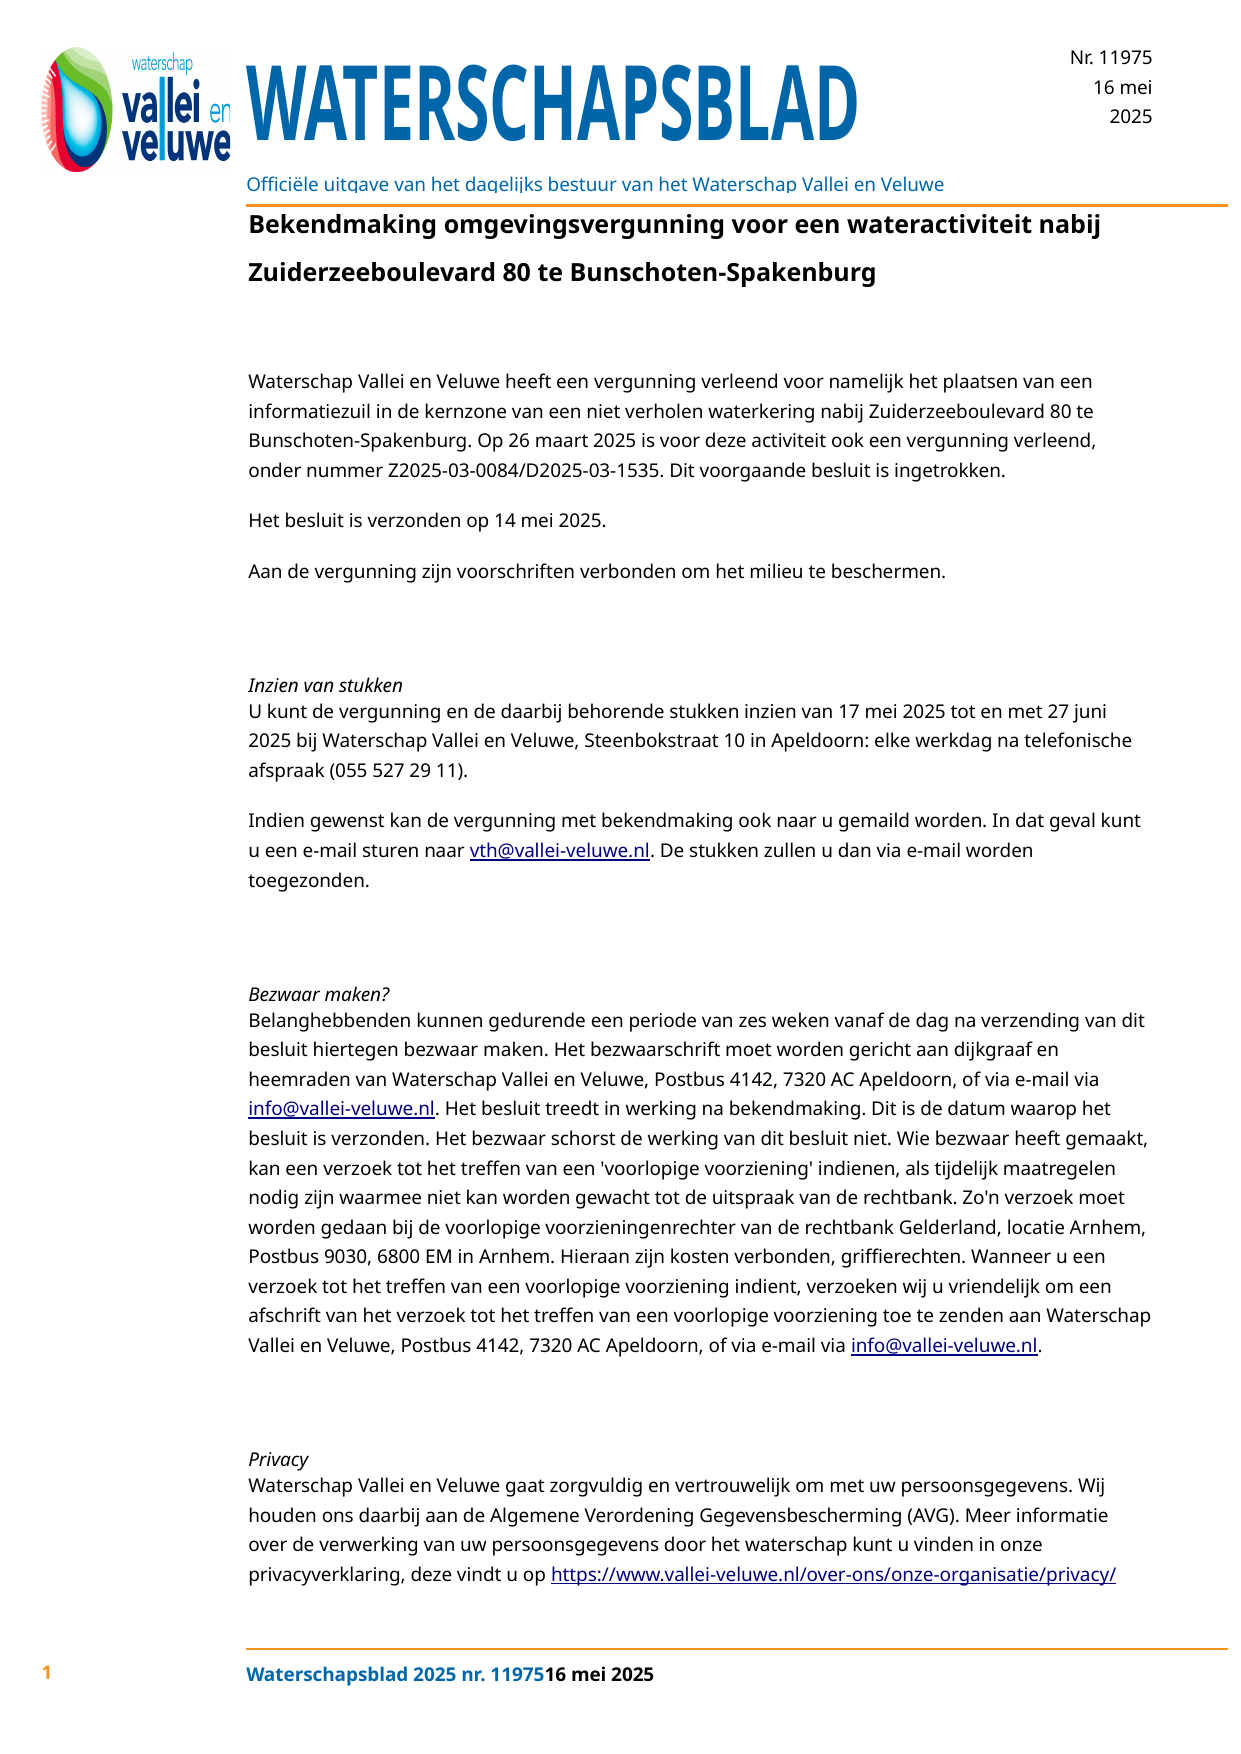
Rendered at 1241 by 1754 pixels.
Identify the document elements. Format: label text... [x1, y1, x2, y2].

picture [41, 47, 231, 172]
text Het besluit is verzonden op 14 mei 2025. [248, 507, 1152, 533]
text Bekendmaking omgevingsvergunning voor een wateractiviteit nabij Zuiderzeeboulevard 80 te Bunschoten-Spakenburg [248, 207, 1152, 288]
text Bezwaar maken? [248, 981, 1152, 1007]
text Belanghebbenden kunnen gedurende een periode van zes weken vanaf de dag na verzending van dit besluit hiertegen bezwaar maken. Het bezwaarschrift moet worden gericht aan dijkgraaf en heemraden van Waterschap Vallei en Veluwe, Postbus 4142, 7320 AC Apeldoorn, of via e-mail via info@vallei-veluwe.nl. Het besluit treedt in werking na bekendmaking. Dit is de datum waarop het besluit is verzonden. Het bezwaar schorst de werking van dit besluit niet. Wie bezwaar heeft gemaakt, kan een verzoek tot het treffen van een 'voorlopige voorziening' indienen, als tijdelijk maatregelen nodig zijn waarmee niet kan worden gewacht tot de uitspraak van de rechtbank. Zo'n verzoek moet worden gedaan bij de voorlopige voorzieningenrechter van de rechtbank Gelderland, locatie Arnhem, Postbus 9030, 6800 EM in Arnhem. Hieraan zijn kosten verbonden, griffierechten. Wanneer u een verzoek tot het treffen van een voorlopige voorziening indient, verzoeken wij u vriendelijk om een afschrift van het verzoek tot het treffen van een voorlopige voorziening toe te zenden aan Waterschap Vallei en Veluwe, Postbus 4142, 7320 AC Apeldoorn, of via e-mail via info@vallei-veluwe.nl. [248, 1007, 1152, 1358]
text Waterschap Vallei en Veluwe heeft een vergunning verleend voor namelijk het plaatsen van een informatiezuil in de kernzone van een niet verholen waterkering nabij Zuiderzeeboulevard 80 te Bunschoten-Spakenburg. Op 26 maart 2025 is voor deze activiteit ook een vergunning verleend, onder nummer Z2025-03-0084/D2025-03-1535. Dit voorgaande besluit is ingetrokken. [248, 368, 1152, 483]
text Aan de vergunning zijn voorschriften verbonden om het milieu te beschermen. [248, 558, 1152, 584]
text Inzien van stukken [248, 672, 1152, 698]
text U kunt de vergunning en de daarbij behorende stukken inzien van 17 mei 2025 tot en met 27 juni 2025 bij Waterschap Vallei en Veluwe, Steenbokstraat 10 in Apeldoorn: elke werkdag na telefonische afspraak (055 527 29 11). [248, 698, 1152, 783]
text Privacy [248, 1447, 1152, 1472]
text Indien gewenst kan de vergunning met bekendmaking ook naar u gemaild worden. In dat geval kunt u een e-mail sturen naar vth@vallei-veluwe.nl. De stukken zullen u dan via e-mail worden toegezonden. [248, 808, 1152, 892]
text Waterschap Vallei en Veluwe gaat zorgvuldig en vertrouwelijk om met uw persoonsgegevens. Wij houden ons daarbij aan de Algemene Verordening Gegevensbescherming (AVG). Meer informatie over de verwerking van uw persoonsgegevens door het waterschap kunt u vinden in onze privacyverklaring, deze vindt u op https://www.vallei-veluwe.nl/over-ons/onze-organisatie/privacy/ [248, 1472, 1152, 1587]
